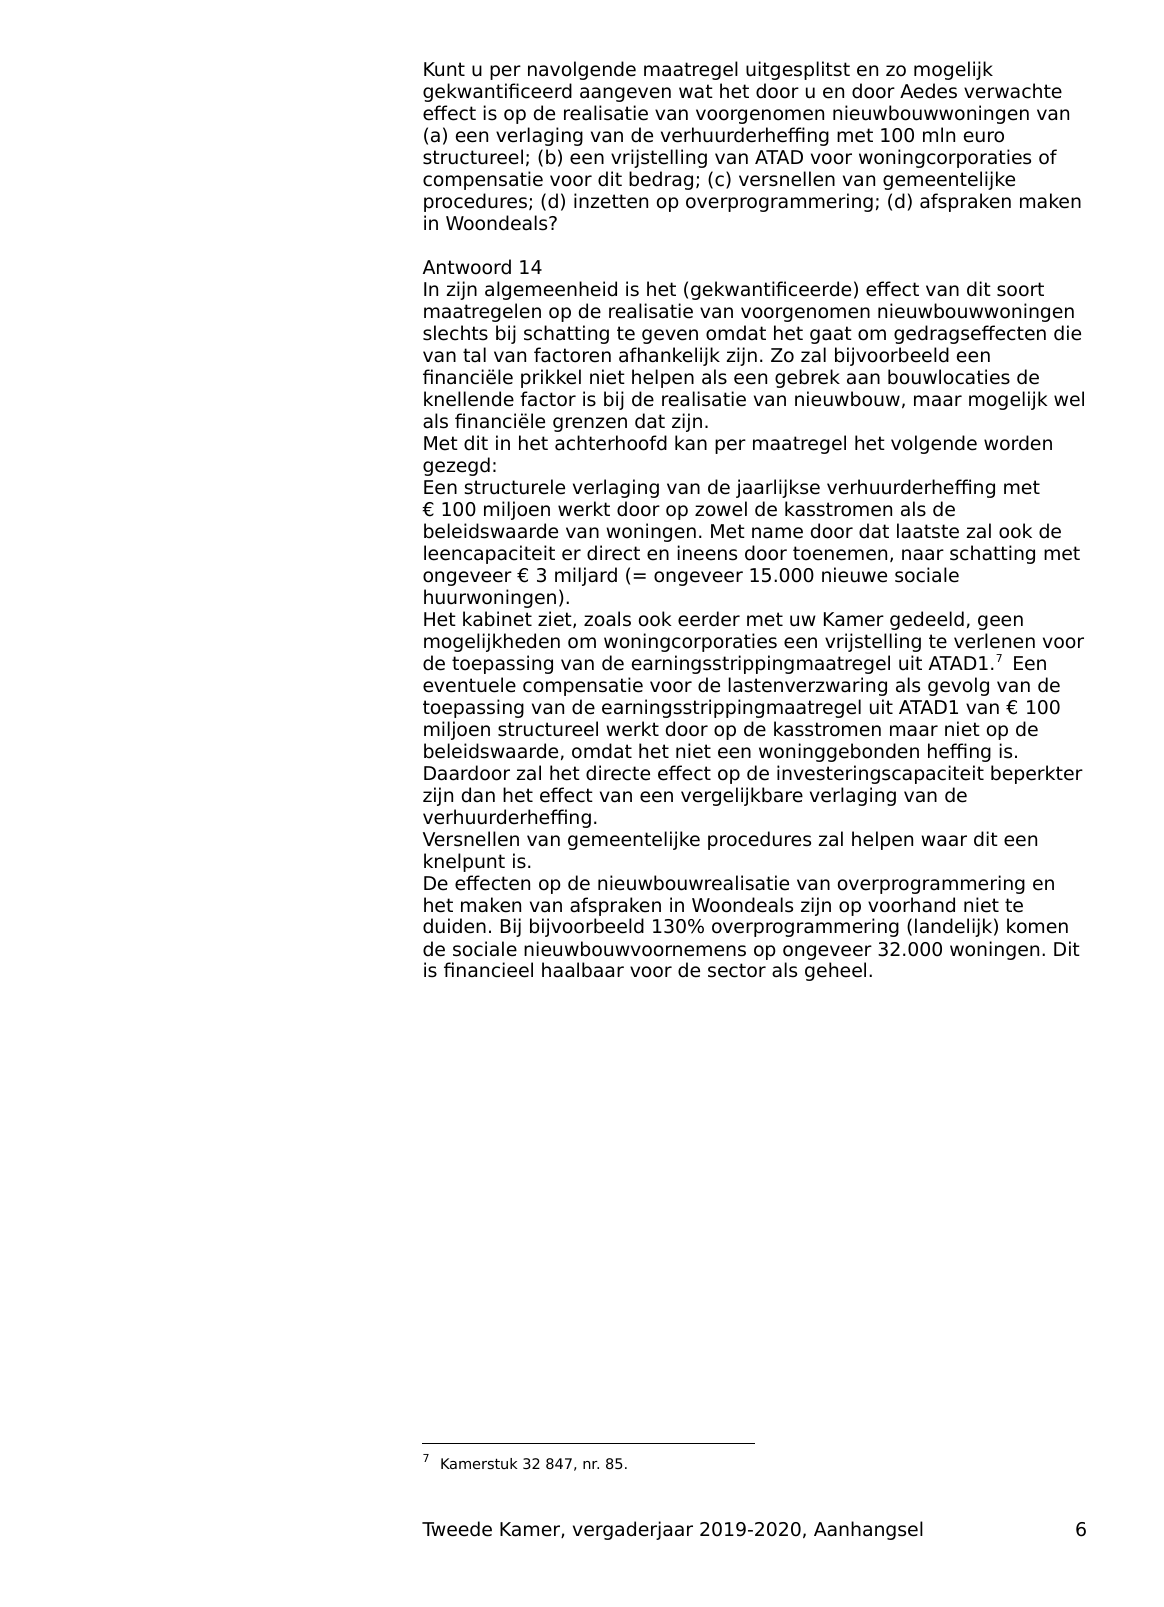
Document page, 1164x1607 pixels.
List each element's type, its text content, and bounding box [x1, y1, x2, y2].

text Met dit in het achterhoofd kan per maatregel het volgende worden gezegd: [422, 433, 1087, 477]
text Een structurele verlaging van de jaarlijkse verhuurderheffing met € 100 miljoen werkt door op zowel de kasstromen als de beleidswaarde van woningen. Met name door dat laatste zal ook de leencapaciteit er direct en ineens door toenemen, naar schatting met ongeveer € 3 miljard (= ongeveer 15.000 nieuwe sociale huurwoningen). [422, 477, 1087, 609]
text De effecten op de nieuwbouwrealisatie van overprogrammering en het maken van afspraken in Woondeals zijn op voorhand niet te duiden. Bij bijvoorbeeld 130% overprogrammering (landelijk) komen de sociale nieuwbouwvoornemens op ongeveer 32.000 woningen. Dit is financieel haalbaar voor de sector als geheel. [422, 872, 1087, 982]
text Versnellen van gemeentelijke procedures zal helpen waar dit een knelpunt is. [422, 828, 1087, 872]
text Kamerstuk 32 847, nr. 85. [422, 1452, 1087, 1474]
text Kunt u per navolgende maatregel uitgesplitst en zo mogelijk gekwantificeerd aangeven wat het door u en door Aedes verwachte effect is op de realisatie van voorgenomen nieuwbouwwoningen van (a) een verlaging van de verhuurderheffing met 100 mln euro structureel; (b) een vrijstelling van ATAD voor woningcorporaties of compensatie voor dit bedrag; (c) versnellen van gemeentelijke procedures; (d) inzetten op overprogrammering; (d) afspraken maken in Woondeals? [422, 59, 1087, 235]
text In zijn algemeenheid is het (gekwantificeerde) effect van dit soort maatregelen op de realisatie van voorgenomen nieuwbouwwoningen slechts bij schatting te geven omdat het gaat om gedragseffecten die van tal van factoren afhankelijk zijn. Zo zal bijvoorbeeld een financiële prikkel niet helpen als een gebrek aan bouwlocaties de knellende factor is bij de realisatie van nieuwbouw, maar mogelijk wel als financiële grenzen dat zijn. [422, 279, 1087, 433]
text Antwoord 14 [422, 257, 1087, 279]
text Het kabinet ziet, zoals ook eerder met uw Kamer gedeeld, geen mogelijkheden om woningcorporaties een vrijstelling te verlenen voor de toepassing van de earningsstrippingmaatregel uit ATAD1. Een eventuele compensatie voor de lastenverzwaring als gevolg van de toepassing van de earningsstrippingmaatregel uit ATAD1 van € 100 miljoen structureel werkt door op de kasstromen maar niet op de beleidswaarde, omdat het niet een woninggebonden heffing is. Daardoor zal het directe effect op de investeringscapaciteit beperkter zijn dan het effect van een vergelijkbare verlaging van de verhuurderheffing. [422, 609, 1087, 828]
